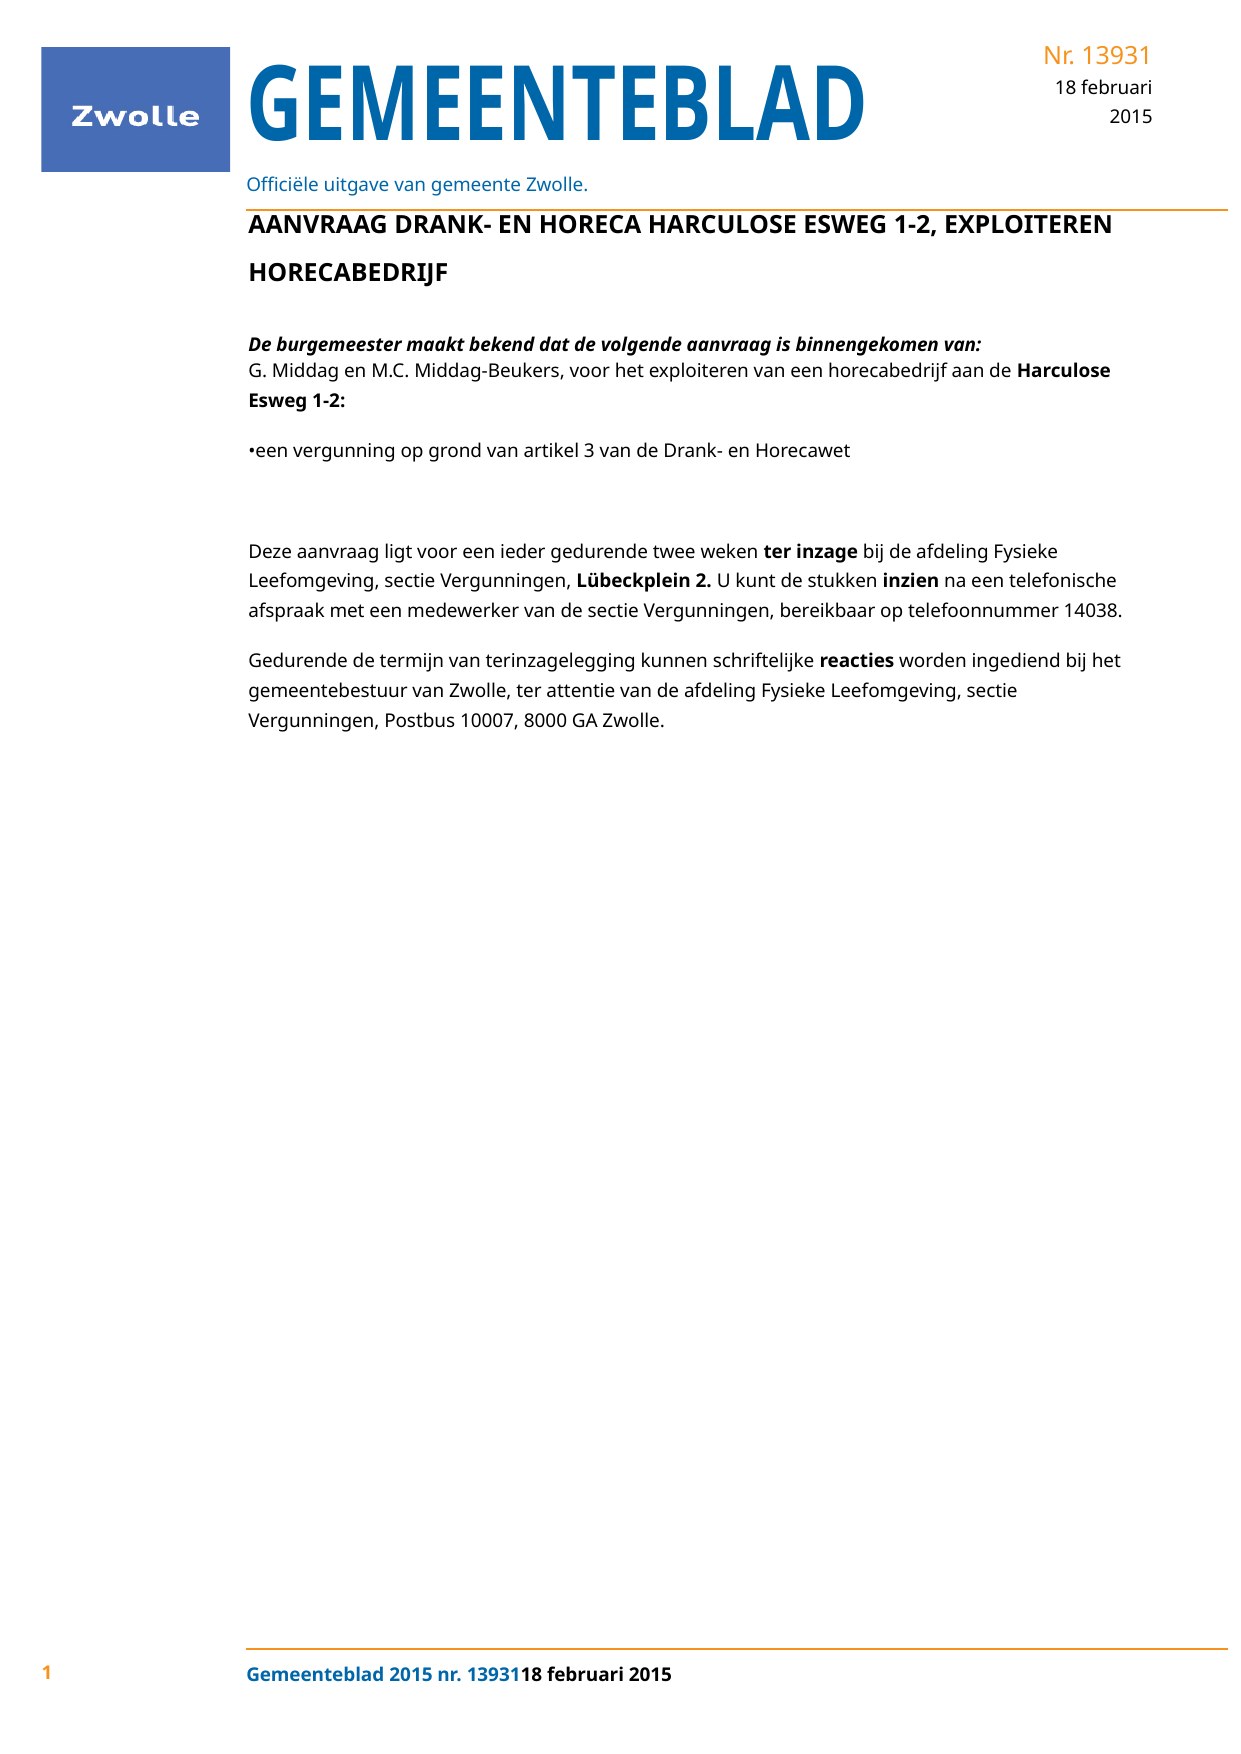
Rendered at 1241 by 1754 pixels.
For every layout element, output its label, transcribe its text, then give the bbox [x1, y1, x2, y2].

text De burgemeester maakt bekend dat de volgende aanvraag is binnengekomen van: [248, 331, 1152, 357]
picture [41, 47, 231, 172]
text G. Middag en M.C. Middag-Beukers, voor het exploiteren van een horecabedrijf aan de Harculose Esweg 1-2: [248, 357, 1152, 412]
text •een vergunning op grond van artikel 3 van de Drank- en Horecawet [248, 437, 1152, 463]
text AANVRAAG DRANK- EN HORECA HARCULOSE ESWEG 1-2, EXPLOITEREN HORECABEDRIJF [248, 211, 1152, 288]
text Deze aanvraag ligt voor een ieder gedurende twee weken ter inzage bij de afdeling Fysieke Leefomgeving, sectie Vergunningen, Lübeckplein 2. U kunt de stukken inzien na een telefonische afspraak met een medewerker van de sectie Vergunningen, bereikbaar op telefoonnummer 14038. [248, 538, 1152, 623]
text Gedurende de termijn van terinzagelegging kunnen schriftelijke reacties worden ingediend bij het gemeentebestuur van Zwolle, ter attentie van de afdeling Fysieke Leefomgeving, sectie Vergunningen, Postbus 10007, 8000 GA Zwolle. [248, 648, 1152, 732]
